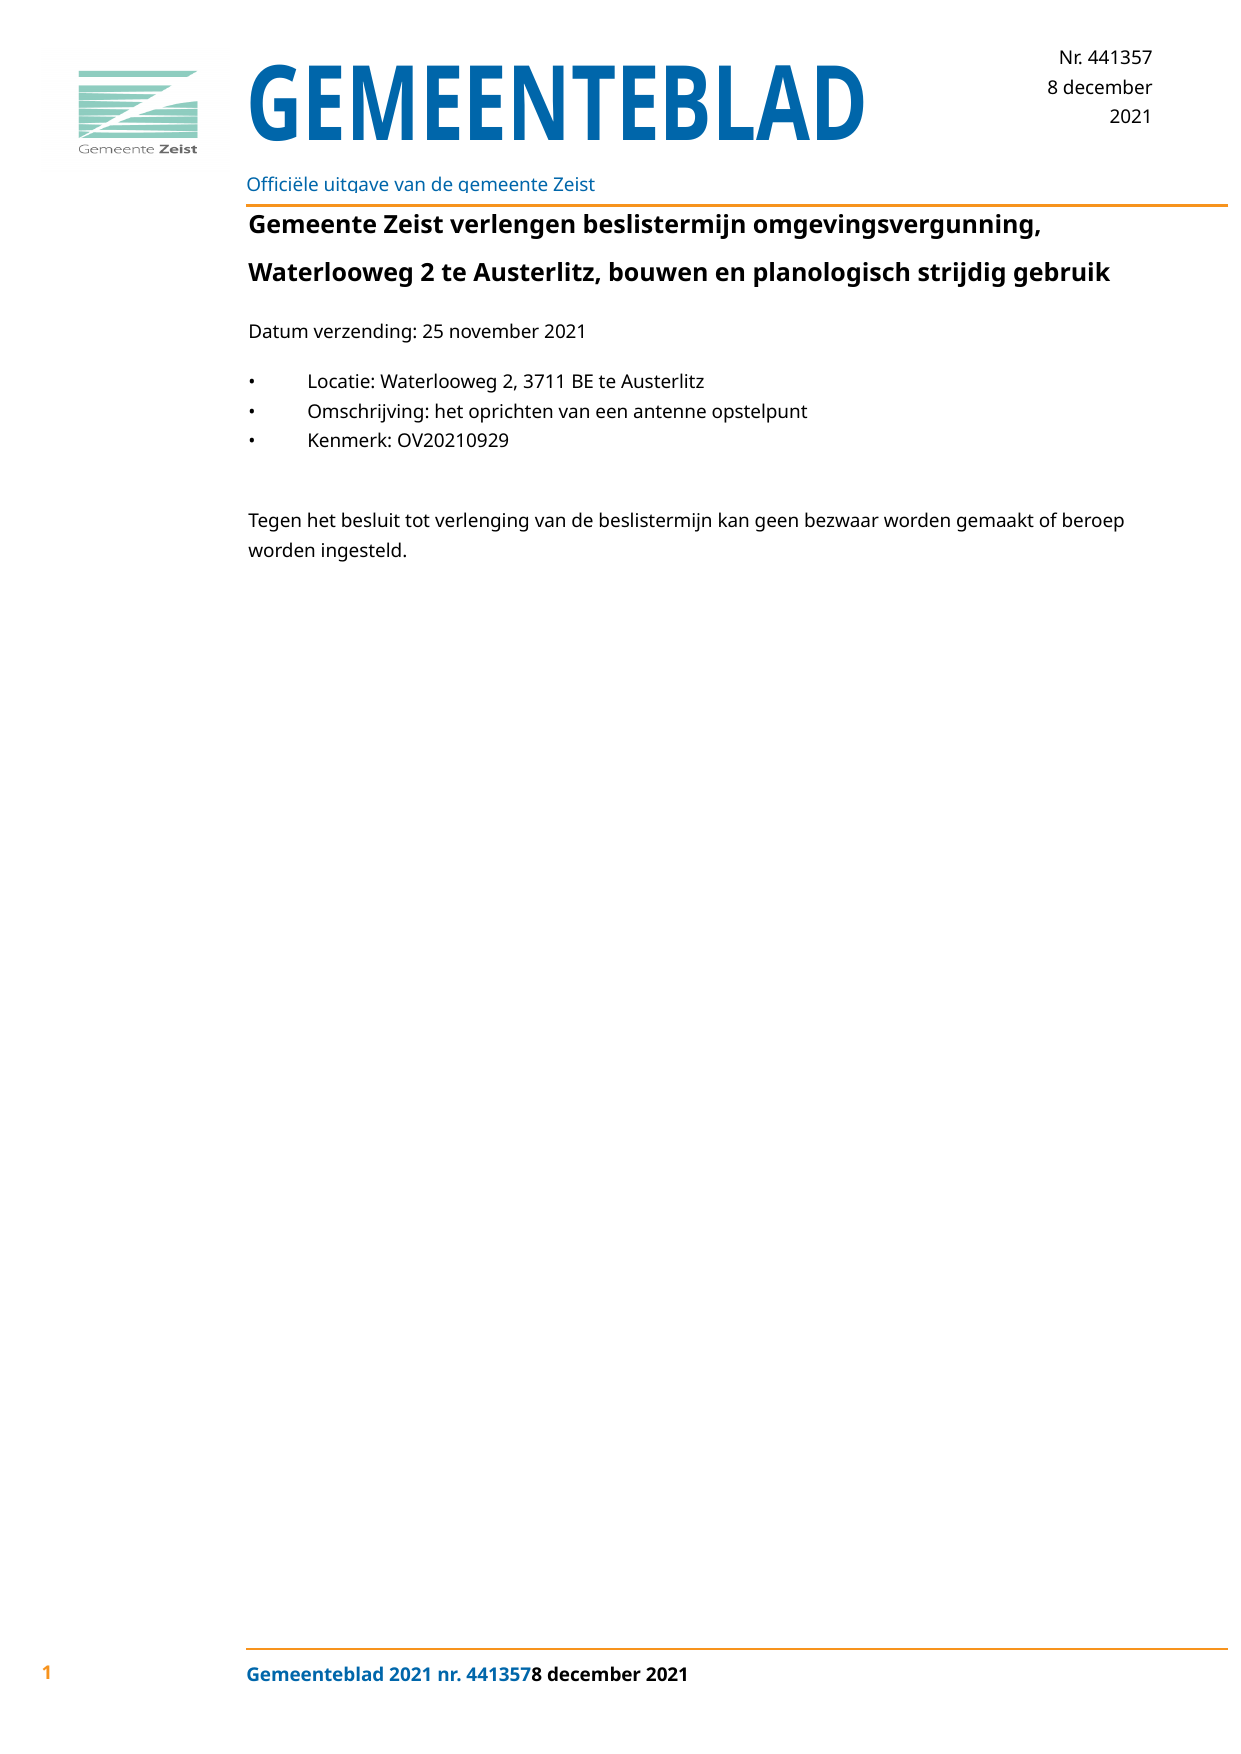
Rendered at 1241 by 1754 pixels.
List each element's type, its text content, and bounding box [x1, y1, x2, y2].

list Locatie: Waterlooweg 2, 3711 BE te Austerlitz [248, 368, 1152, 394]
text Tegen het besluit tot verlenging van de beslistermijn kan geen bezwaar worden gemaakt of beroep worden ingesteld. [248, 507, 1152, 563]
list Kenmerk: OV20210929 [248, 427, 1152, 453]
picture [41, 47, 231, 172]
text Gemeente Zeist verlengen beslistermijn omgevingsvergunning, Waterlooweg 2 te Austerlitz, bouwen en planologisch strijdig gebruik [248, 207, 1152, 288]
list Omschrijving: het oprichten van een antenne opstelpunt [248, 398, 1152, 424]
text Datum verzending: 25 november 2021 [248, 318, 1152, 344]
